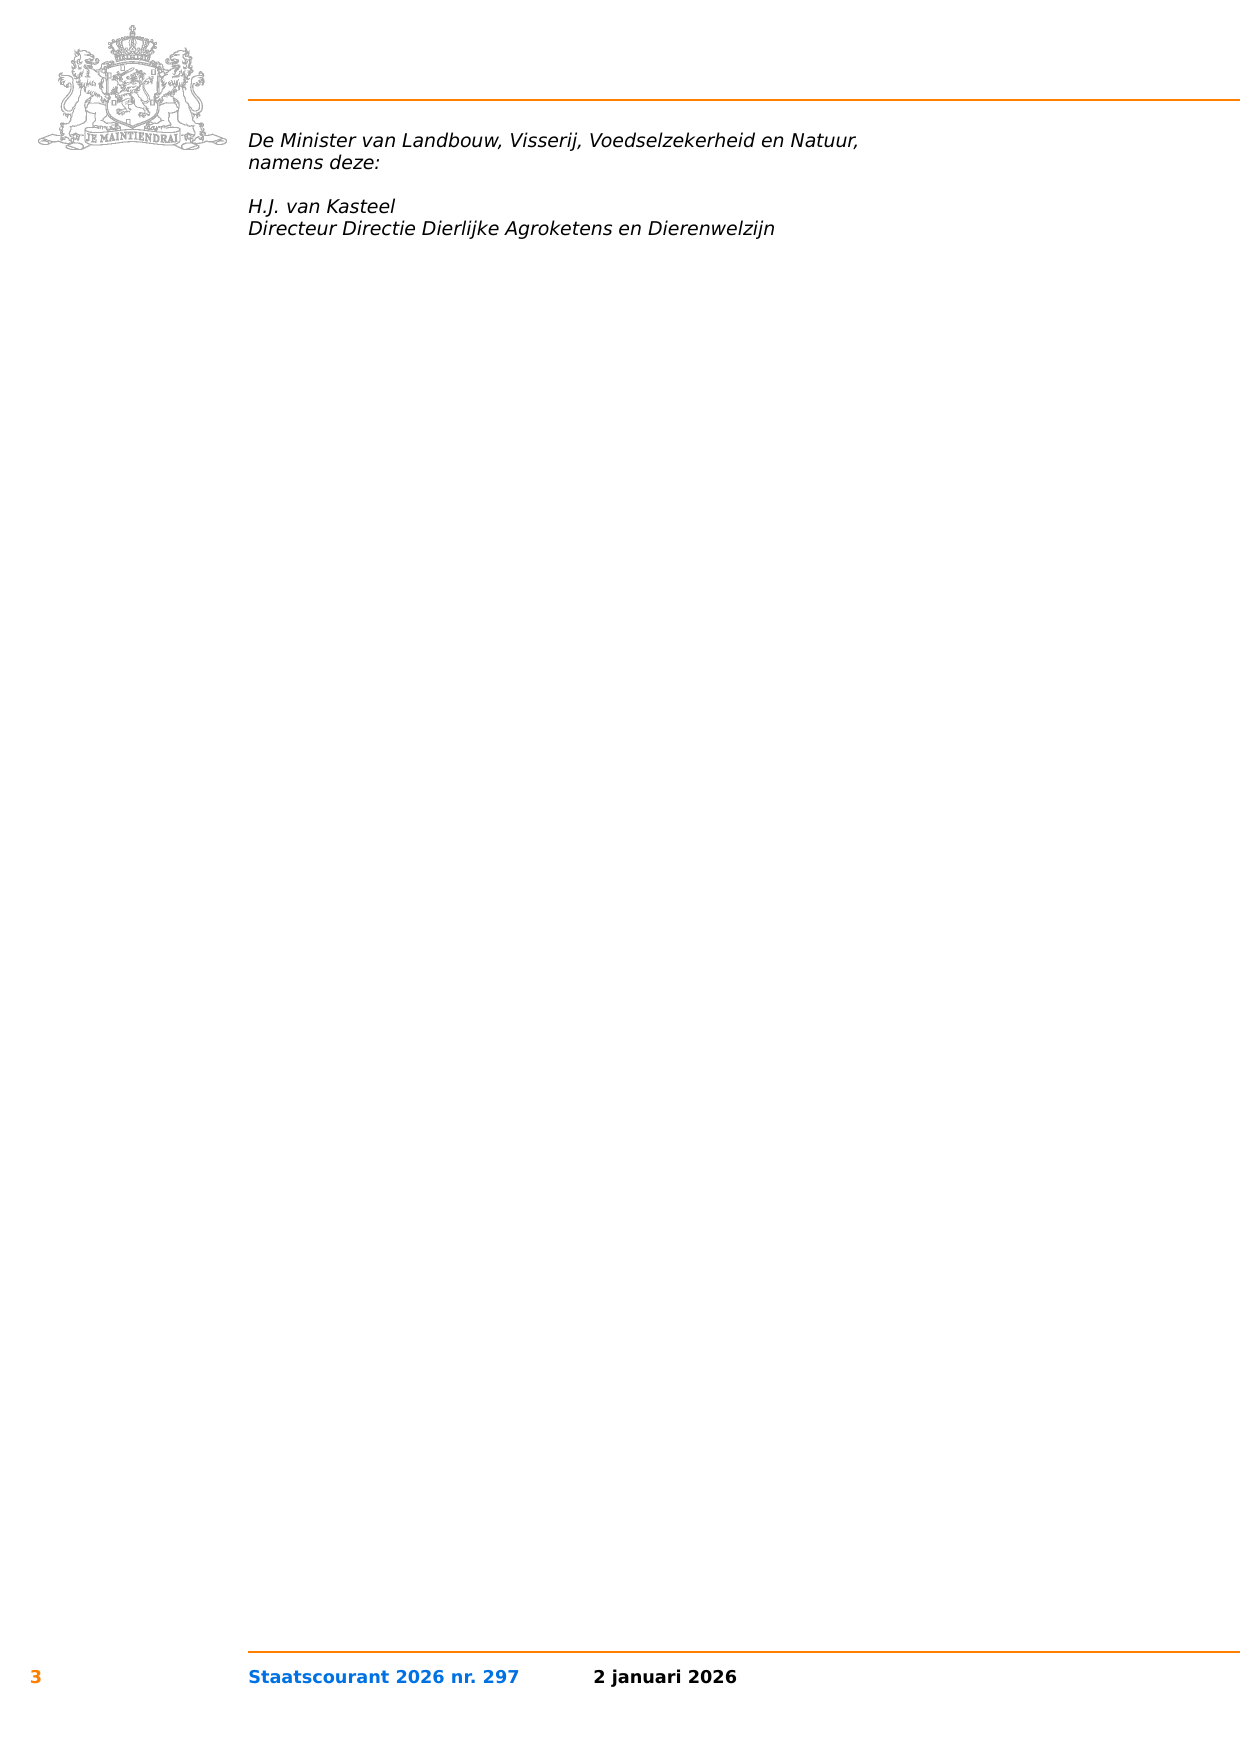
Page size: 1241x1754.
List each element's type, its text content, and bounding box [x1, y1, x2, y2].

text De Minister van Landbouw, Visserij, Voedselzekerheid en Natuur, namens deze: H.J. van Kasteel Directeur Directie Dierlijke Agroketens en Dierenwelzijn [248, 130, 1163, 240]
picture [38, 25, 227, 150]
